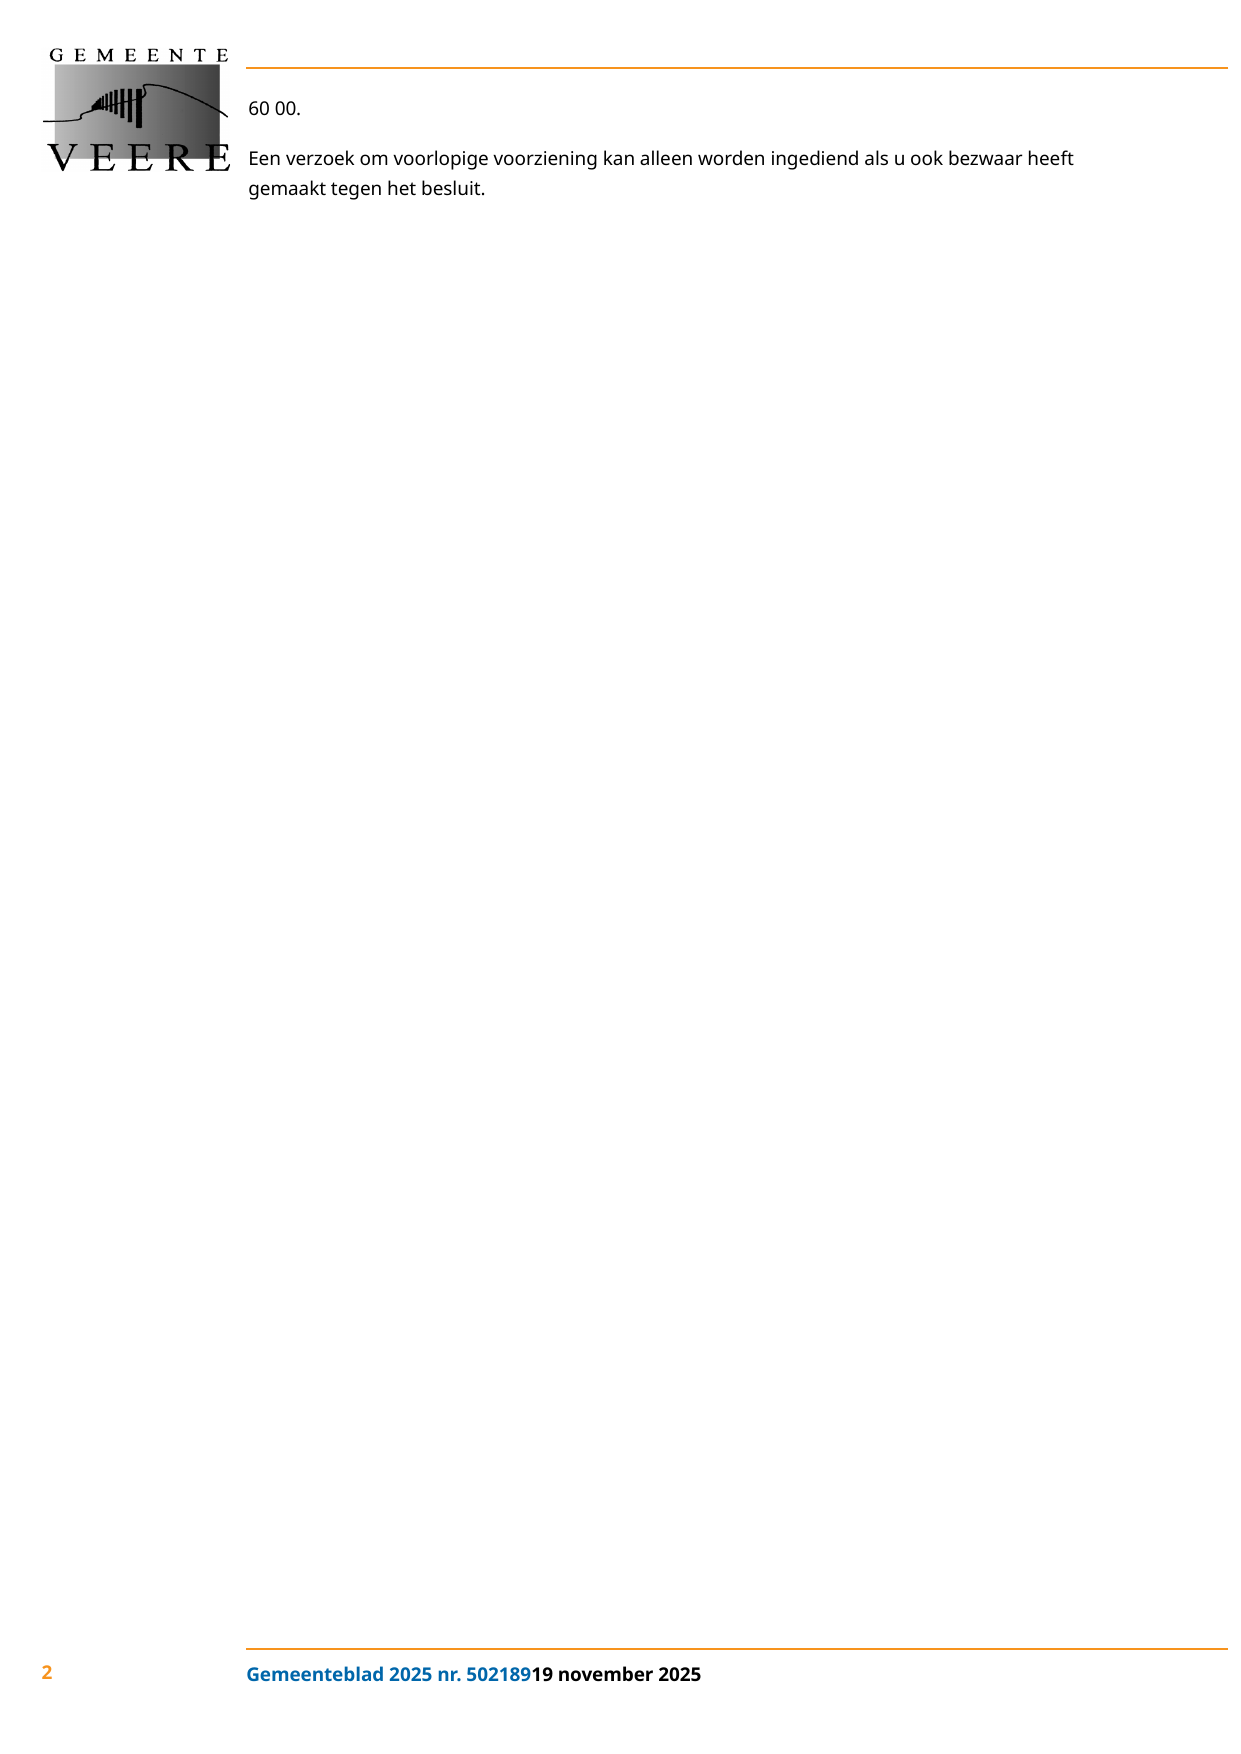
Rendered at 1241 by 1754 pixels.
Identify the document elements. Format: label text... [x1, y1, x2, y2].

text Een verzoek om voorlopige voorziening kan alleen worden ingediend als u ook bezwaar heeft gemaakt tegen het besluit. [248, 145, 1152, 201]
picture [41, 47, 231, 172]
text 60 00. [248, 95, 1152, 121]
